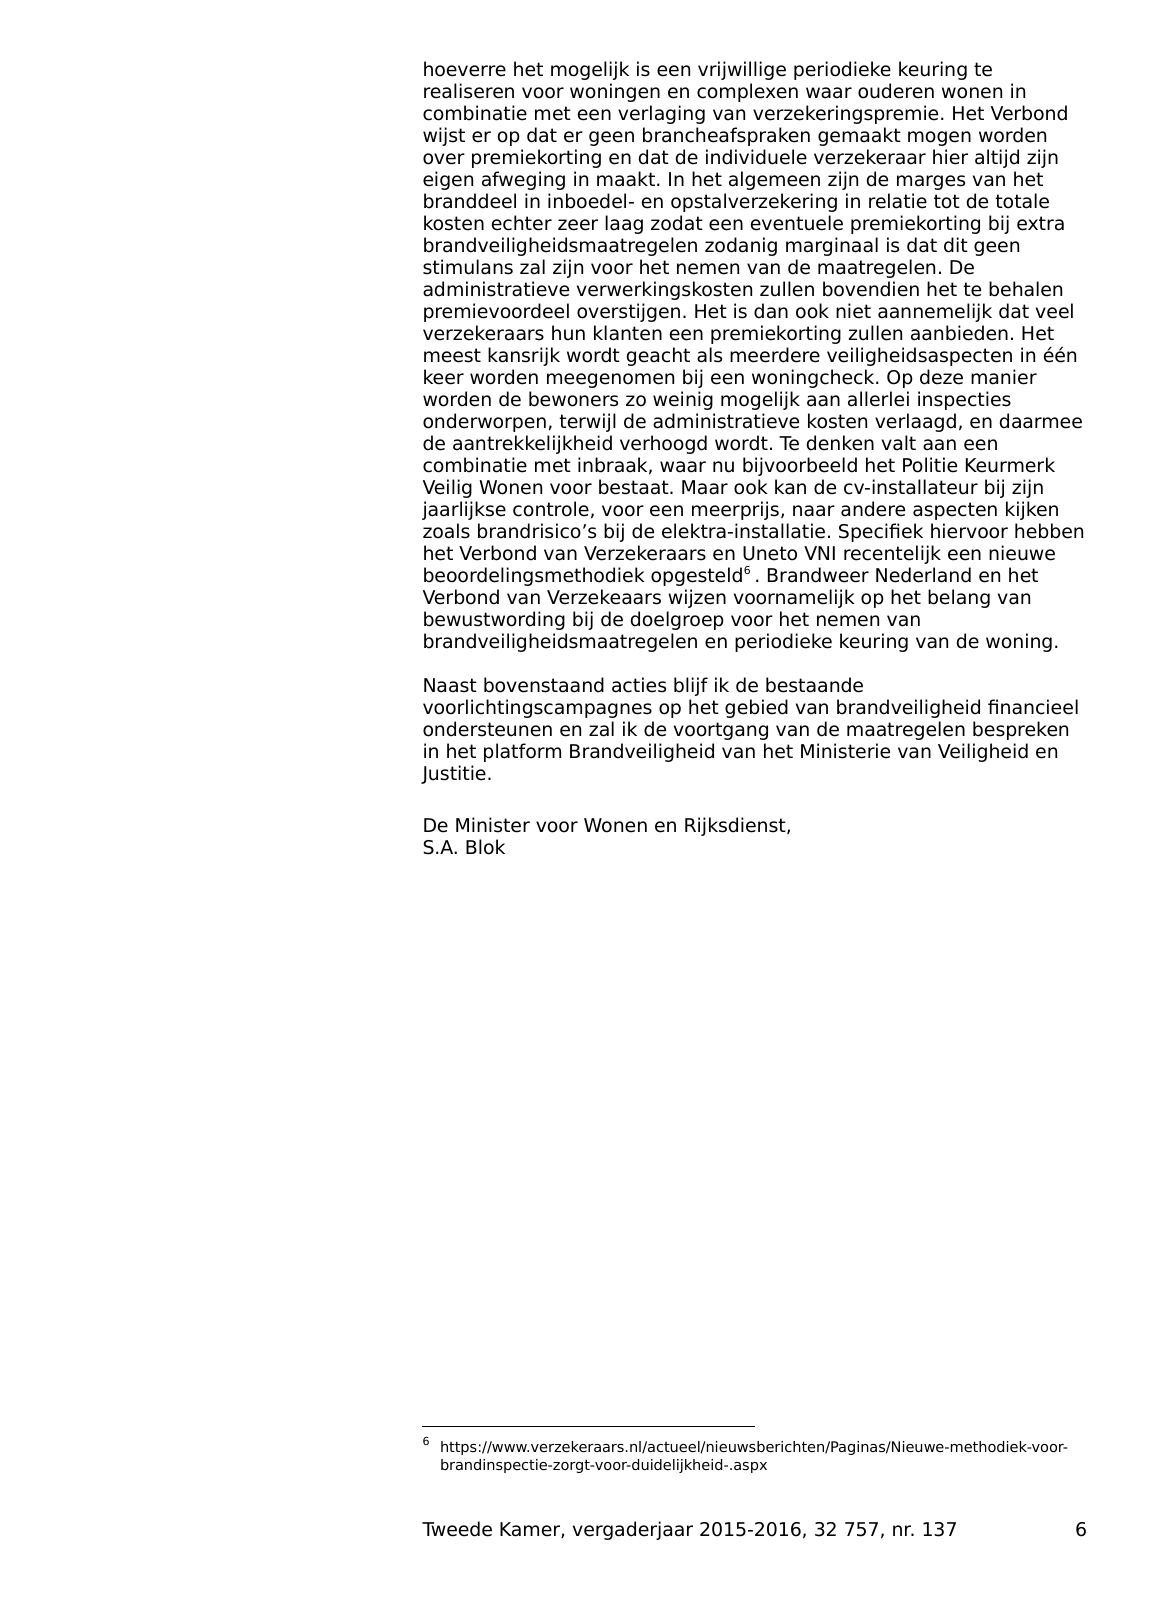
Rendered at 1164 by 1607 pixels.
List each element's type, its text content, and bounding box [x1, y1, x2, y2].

text hoeverre het mogelijk is een vrijwillige periodieke keuring te realiseren voor woningen en complexen waar ouderen wonen in combinatie met een verlaging van verzekeringspremie. Het Verbond wijst er op dat er geen brancheafspraken gemaakt mogen worden over premiekorting en dat de individuele verzekeraar hier altijd zijn eigen afweging in maakt. In het algemeen zijn de marges van het branddeel in inboedel- en opstalverzekering in relatie tot de totale kosten echter zeer laag zodat een eventuele premiekorting bij extra brandveiligheidsmaatregelen zodanig marginaal is dat dit geen stimulans zal zijn voor het nemen van de maatregelen. De administratieve verwerkingskosten zullen bovendien het te behalen premievoordeel overstijgen. Het is dan ook niet aannemelijk dat veel verzekeraars hun klanten een premiekorting zullen aanbieden. Het meest kansrijk wordt geacht als meerdere veiligheidsaspecten in één keer worden meegenomen bij een woningcheck. Op deze manier worden de bewoners zo weinig mogelijk aan allerlei inspecties onderworpen, terwijl de administratieve kosten verlaagd, en daarmee de aantrekkelijkheid verhoogd wordt. Te denken valt aan een combinatie met inbraak, waar nu bijvoorbeeld het Politie Keurmerk Veilig Wonen voor bestaat. Maar ook kan de cv-installateur bij zijn jaarlijkse controle, voor een meerprijs, naar andere aspecten kijken zoals brandrisico’s bij de elektra-installatie. Specifiek hiervoor hebben het Verbond van Verzekeraars en Uneto VNI recentelijk een nieuwe beoordelingsmethodiek opgesteld. Brandweer Nederland en het Verbond van Verzekeaars wijzen voornamelijk op het belang van bewustwording bij de doelgroep voor het nemen van brandveiligheidsmaatregelen en periodieke keuring van de woning. [422, 59, 1087, 652]
text https://www.verzekeraars.nl/actueel/nieuwsberichten/Paginas/Nieuwe-methodiek-voor-brandinspectie-zorgt-voor-duidelijkheid-.aspx [422, 1435, 1087, 1474]
text De Minister voor Wonen en Rijksdienst, S.A. Blok [422, 814, 1087, 858]
text Naast bovenstaand acties blijf ik de bestaande voorlichtingscampagnes op het gebied van brandveiligheid financieel ondersteunen en zal ik de voortgang van de maatregelen bespreken in het platform Brandveiligheid van het Ministerie van Veiligheid en Justitie. [422, 675, 1087, 784]
